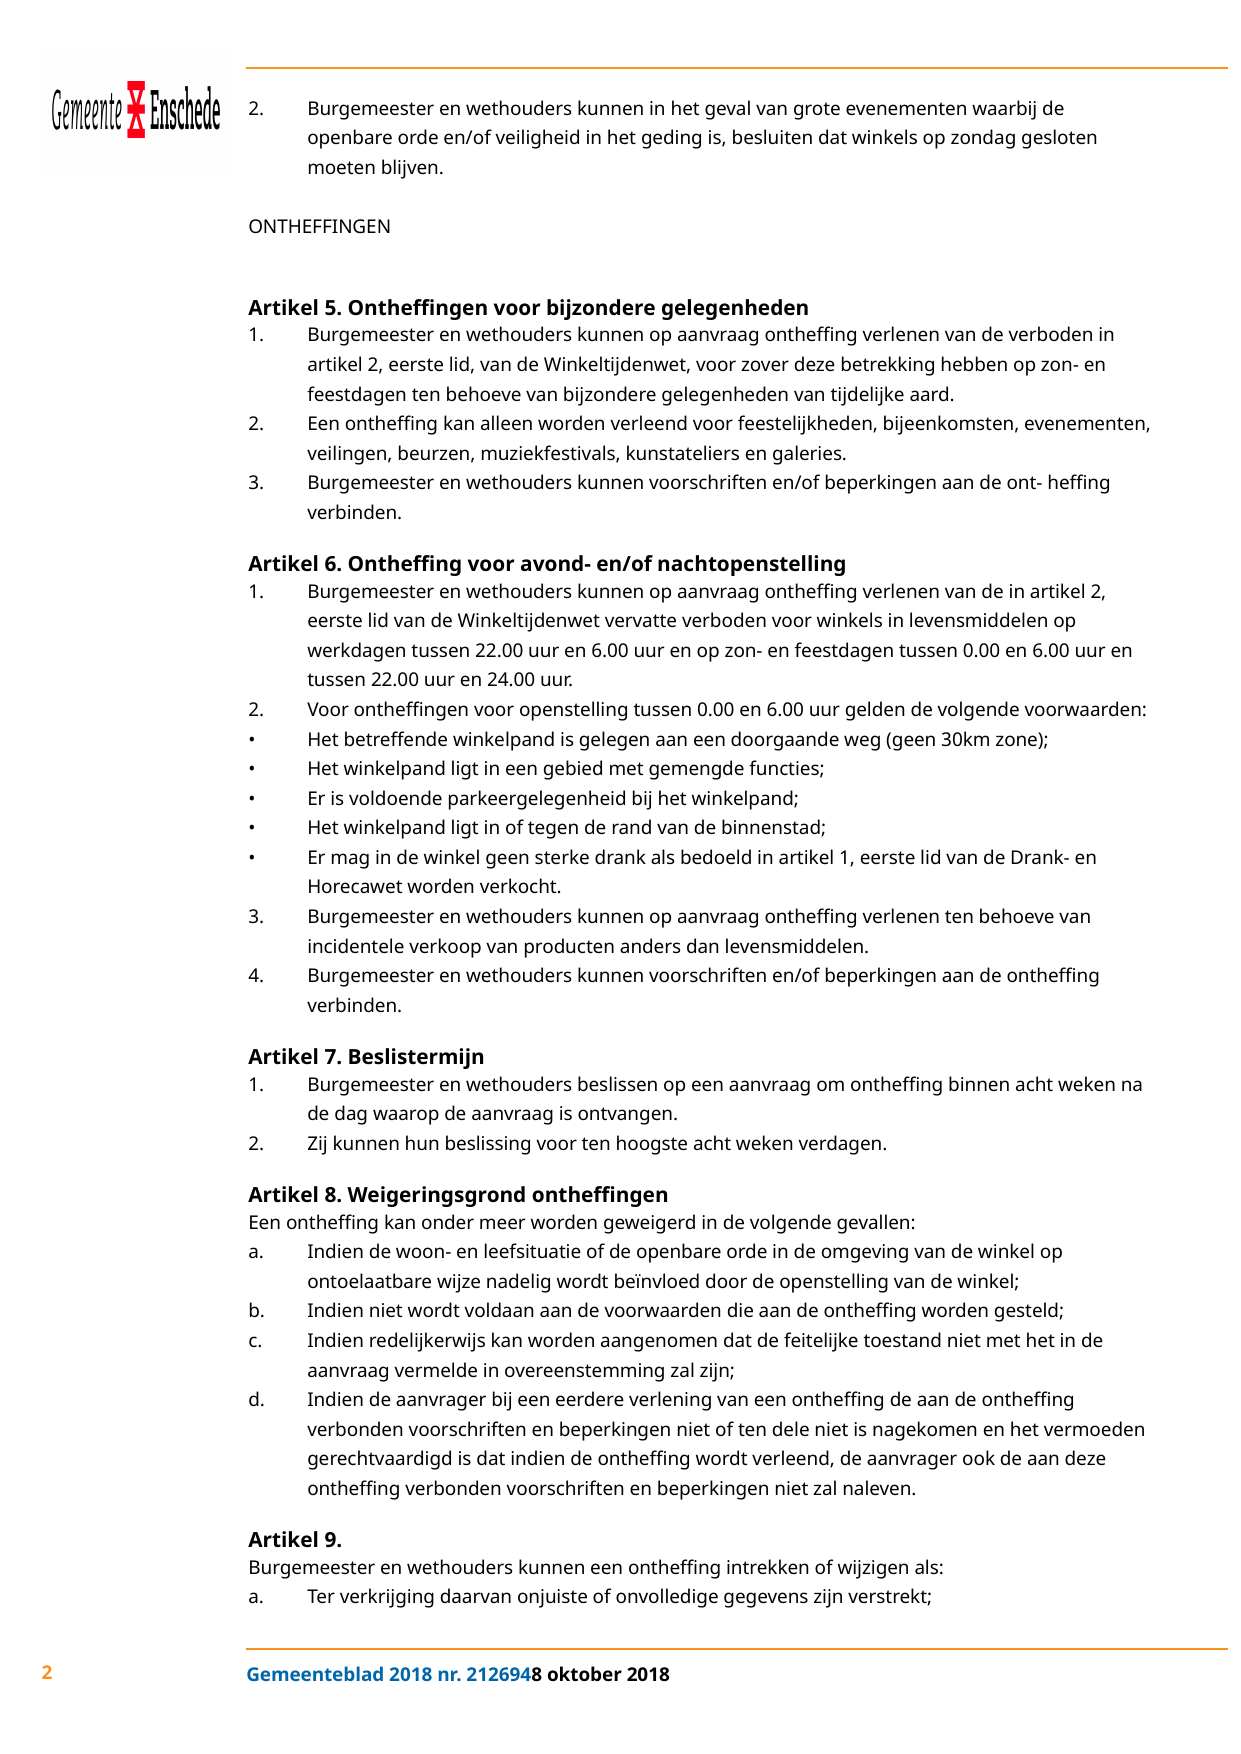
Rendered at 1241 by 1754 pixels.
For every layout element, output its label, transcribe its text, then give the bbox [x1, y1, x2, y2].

list Het winkelpand ligt in of tegen de rand van de binnenstad; [248, 814, 1152, 840]
list Het winkelpand ligt in een gebied met gemengde functies; [248, 755, 1152, 781]
list Indien redelijkerwijs kan worden aangenomen dat de feitelijke toestand niet met het in de aanvraag vermelde in overeenstemming zal zijn; [248, 1327, 1152, 1383]
text ONTHEFFINGEN [248, 213, 1152, 239]
list Het betreffende winkelpand is gelegen aan een doorgaande weg (geen 30km zone); [248, 726, 1152, 752]
list Zij kunnen hun beslissing voor ten hoogste acht weken verdagen. [248, 1130, 1152, 1156]
text Artikel 9. [248, 1526, 1152, 1554]
list Burgemeester en wethouders kunnen voorschriften en/of beperkingen aan de ont- heffing verbinden. [248, 469, 1152, 525]
text Artikel 7. Beslistermijn [248, 1042, 1152, 1071]
picture [41, 47, 231, 172]
list Voor ontheffingen voor openstelling tussen 0.00 en 6.00 uur gelden de volgende voorwaarden: [248, 696, 1152, 722]
list Burgemeester en wethouders kunnen in het geval van grote evenementen waarbij de openbare orde en/of veiligheid in het geding is, besluiten dat winkels op zondag gesloten moeten blijven. [248, 95, 1152, 180]
list Burgemeester en wethouders beslissen op een aanvraag om ontheffing binnen acht weken na de dag waarop de aanvraag is ontvangen. [248, 1071, 1152, 1126]
list Er mag in de winkel geen sterke drank als bedoeld in artikel 1, eerste lid van de Drank- en Horecawet worden verkocht. [248, 844, 1152, 899]
text Artikel 8. Weigeringsgrond ontheffingen [248, 1181, 1152, 1209]
list Indien de woon- en leefsituatie of de openbare orde in de omgeving van de winkel op ontoelaatbare wijze nadelig wordt beïnvloed door de openstelling van de winkel; [248, 1238, 1152, 1294]
list Ter verkrijging daarvan onjuiste of onvolledige gegevens zijn verstrekt; [248, 1584, 1152, 1609]
list Burgemeester en wethouders kunnen voorschriften en/of beperkingen aan de ontheffing verbinden. [248, 962, 1152, 1018]
list Indien de aanvrager bij een eerdere verlening van een ontheffing de aan de ontheffing verbonden voorschriften en beperkingen niet of ten dele niet is nagekomen en het vermoeden gerechtvaardigd is dat indien de ontheffing wordt verleend, de aanvrager ook de aan deze ontheffing verbonden voorschriften en beperkingen niet zal naleven. [248, 1386, 1152, 1501]
list Er is voldoende parkeergelegenheid bij het winkelpand; [248, 785, 1152, 811]
list Burgemeester en wethouders kunnen op aanvraag ontheffing verlenen ten behoeve van incidentele verkoop van producten anders dan levensmiddelen. [248, 903, 1152, 959]
list Burgemeester en wethouders kunnen op aanvraag ontheffing verlenen van de in artikel 2, eerste lid van de Winkeltijdenwet vervatte verboden voor winkels in levensmiddelen op werkdagen tussen 22.00 uur en 6.00 uur en op zon- en feestdagen tussen 0.00 en 6.00 uur en tussen 22.00 uur en 24.00 uur. [248, 578, 1152, 692]
text Artikel 6. Ontheffing voor avond- en/of nachtopenstelling [248, 549, 1152, 578]
text Artikel 5. Ontheffingen voor bijzondere gelegenheden [248, 293, 1152, 322]
text Een ontheffing kan onder meer worden geweigerd in de volgende gevallen: [248, 1209, 1152, 1235]
list Indien niet wordt voldaan aan de voorwaarden die aan de ontheffing worden gesteld; [248, 1298, 1152, 1323]
text Burgemeester en wethouders kunnen een ontheffing intrekken of wijzigen als: [248, 1554, 1152, 1580]
list Burgemeester en wethouders kunnen op aanvraag ontheffing verlenen van de verboden in artikel 2, eerste lid, van de Winkeltijdenwet, voor zover deze betrekking hebben op zon- en feestdagen ten behoeve van bijzondere gelegenheden van tijdelijke aard. [248, 322, 1152, 406]
list Een ontheffing kan alleen worden verleend voor feestelijkheden, bijeenkomsten, evenementen, veilingen, beurzen, muziekfestivals, kunstateliers en galeries. [248, 410, 1152, 466]
